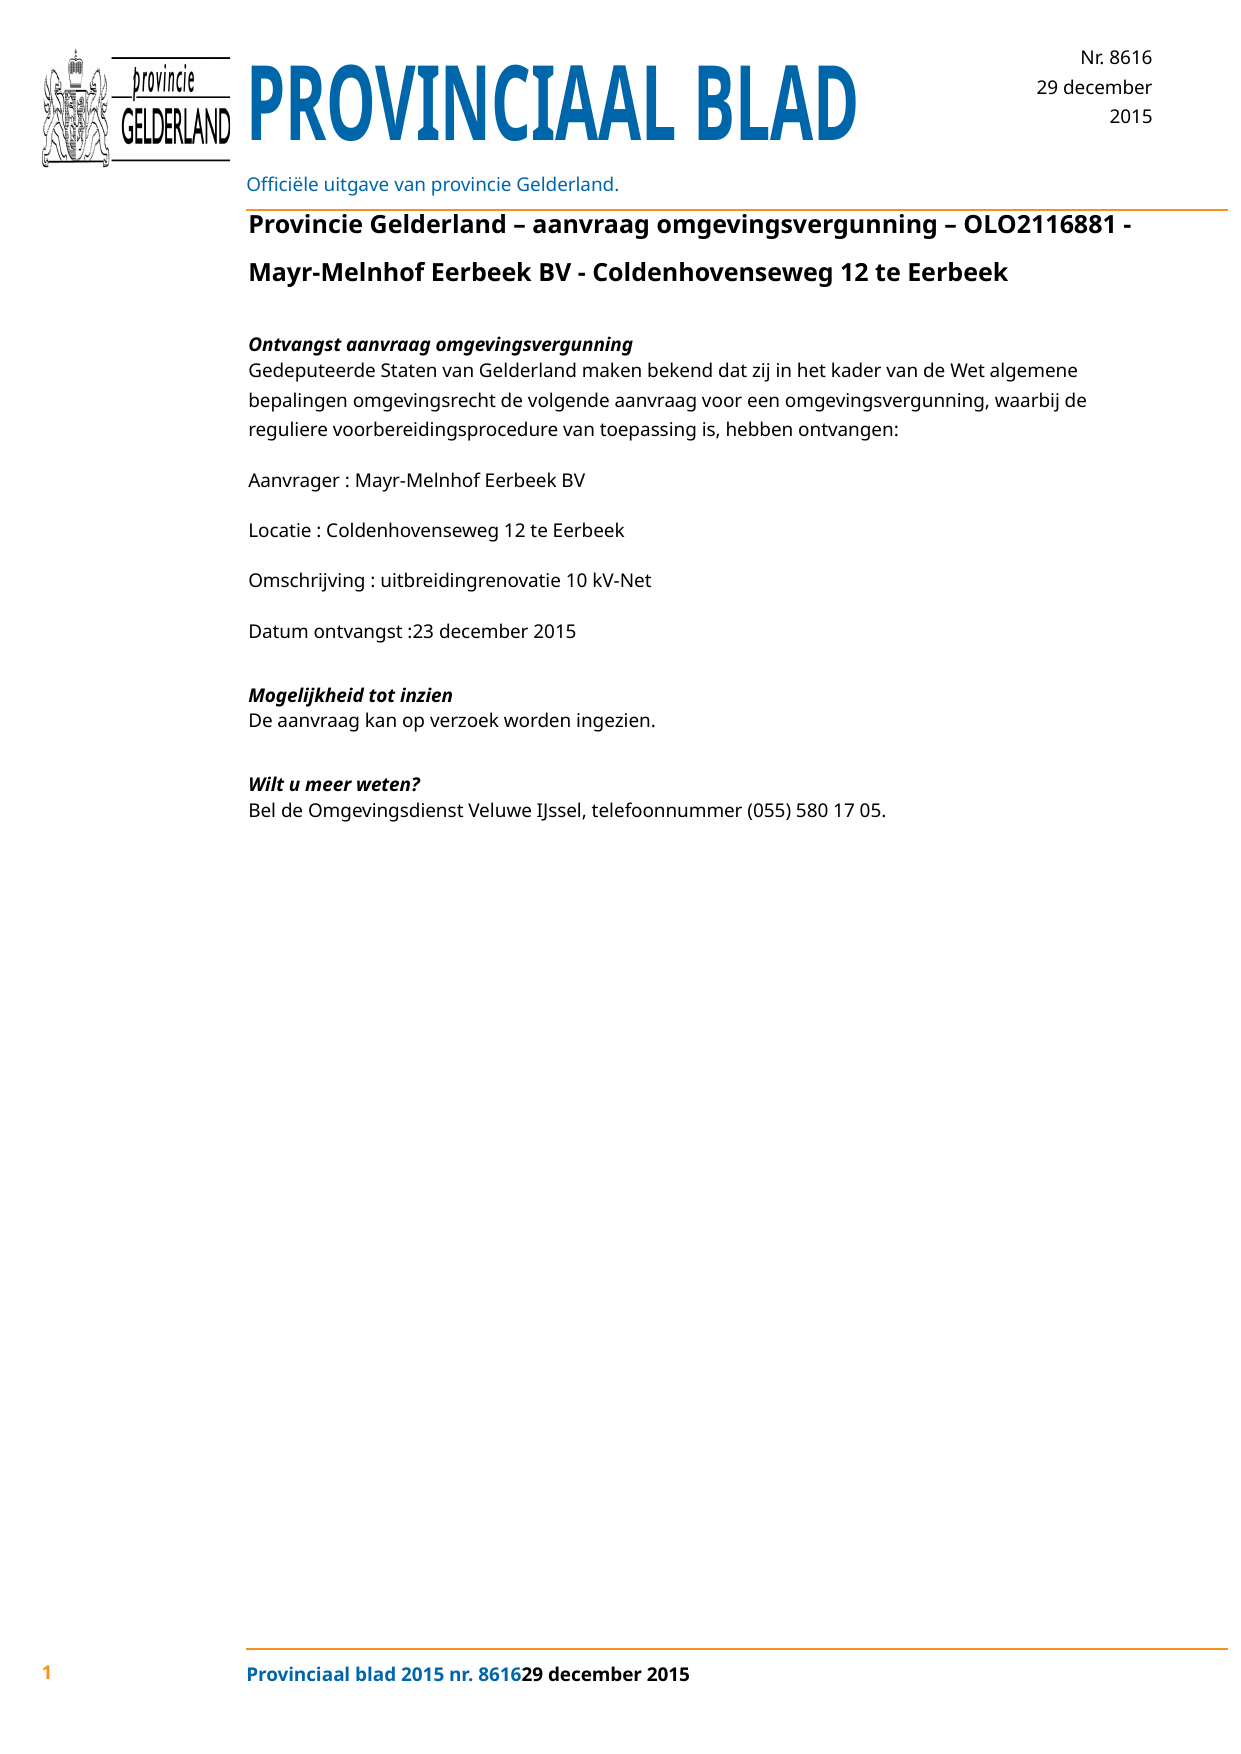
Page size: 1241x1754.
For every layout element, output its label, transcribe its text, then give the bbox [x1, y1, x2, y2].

text Datum ontvangst :23 december 2015 [248, 618, 1152, 644]
picture [41, 47, 231, 172]
text De aanvraag kan op verzoek worden ingezien. [248, 708, 1152, 733]
text Ontvangst aanvraag omgevingsvergunning [248, 331, 1152, 357]
text Locatie : Coldenhovenseweg 12 te Eerbeek [248, 517, 1152, 543]
text Omschrijving : uitbreidingrenovatie 10 kV-Net [248, 568, 1152, 593]
text Aanvrager : Mayr-Melnhof Eerbeek BV [248, 467, 1152, 492]
text Wilt u meer weten? [248, 772, 1152, 797]
text Gedeputeerde Staten van Gelderland maken bekend dat zij in het kader van de Wet algemene bepalingen omgevingsrecht de volgende aanvraag voor een omgevingsvergunning, waarbij de reguliere voorbereidingsprocedure van toepassing is, hebben ontvangen: [248, 357, 1152, 442]
text Provincie Gelderland – aanvraag omgevingsvergunning – OLO2116881 - Mayr-Melnhof Eerbeek BV - Coldenhovenseweg 12 te Eerbeek [248, 211, 1152, 288]
text Mogelijkheid tot inzien [248, 682, 1152, 708]
text Bel de Omgevingsdienst Veluwe IJssel, telefoonnummer (055) 580 17 05. [248, 797, 1152, 823]
